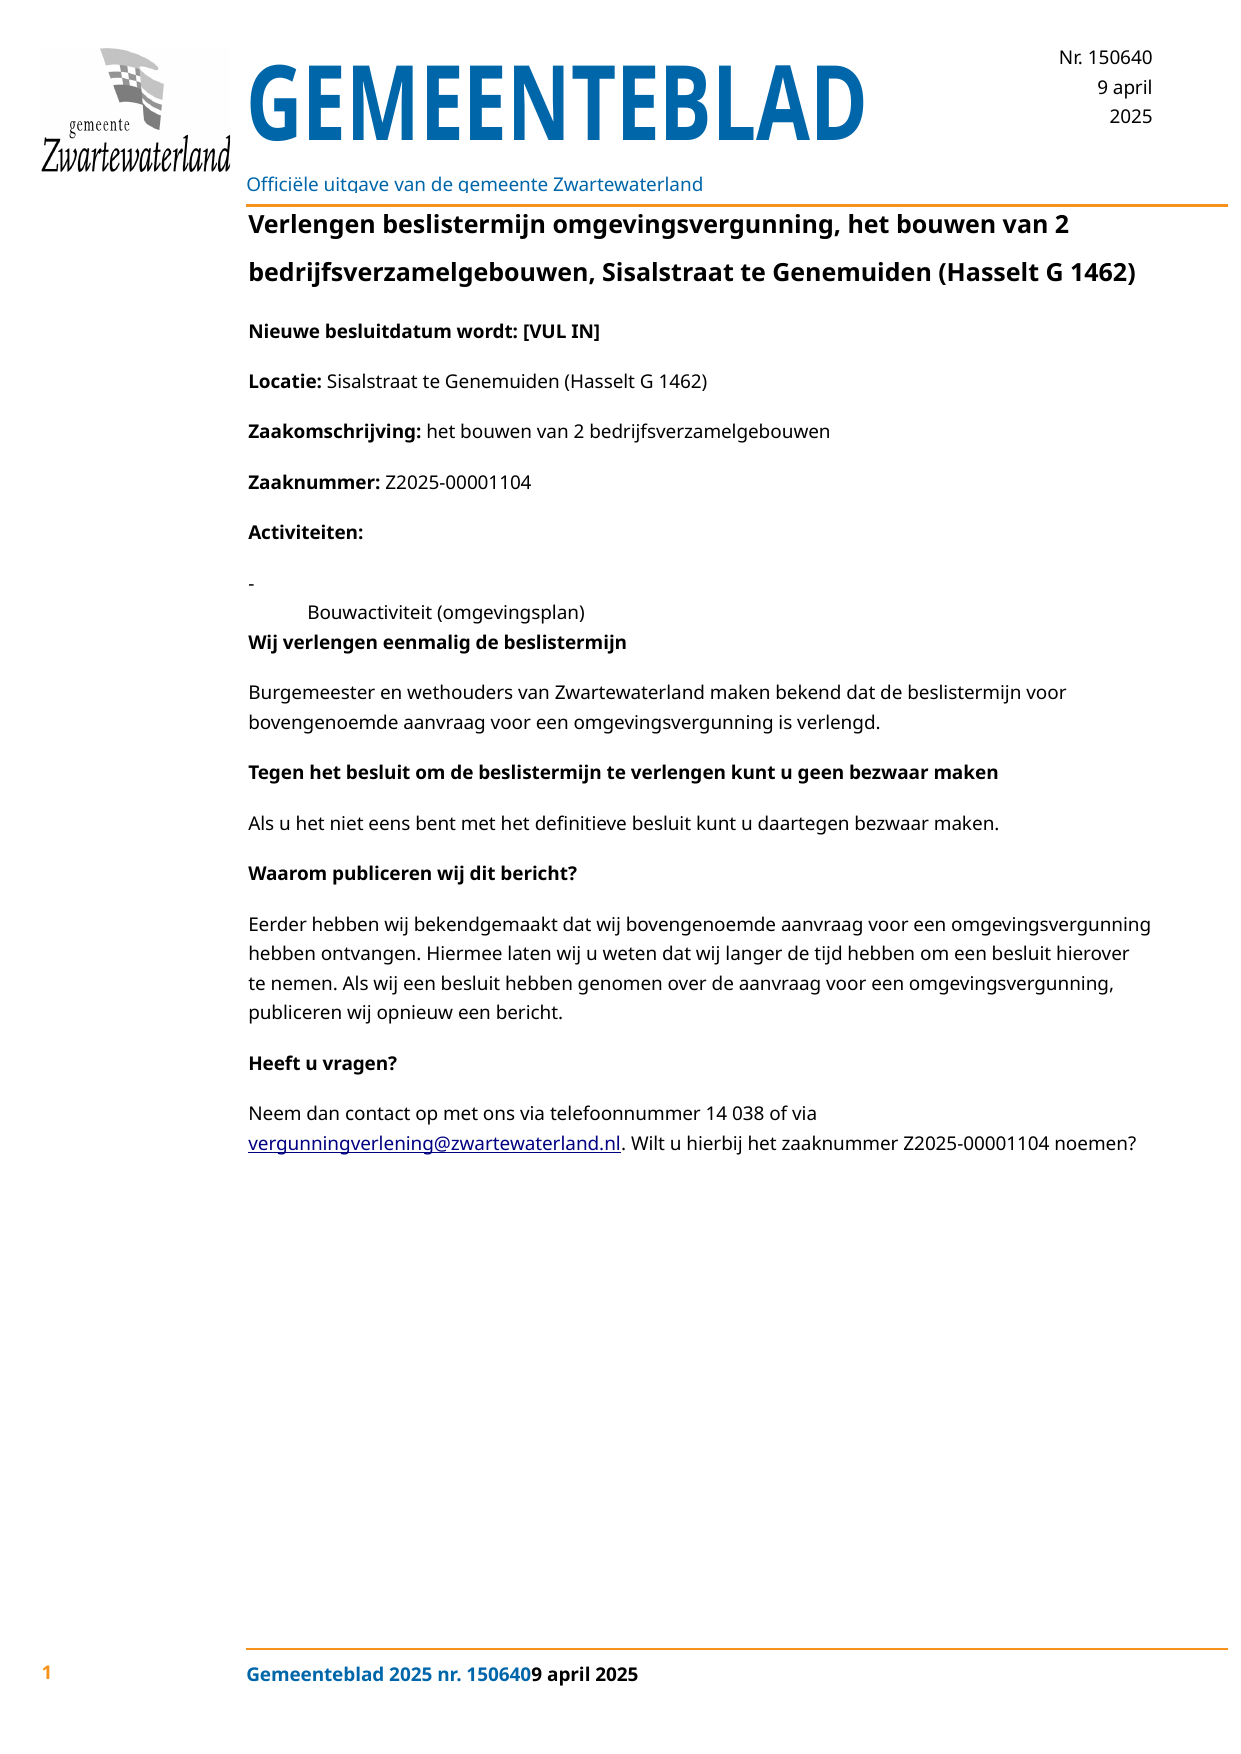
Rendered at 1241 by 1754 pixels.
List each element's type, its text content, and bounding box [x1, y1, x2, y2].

text Waarom publiceren wij dit bericht? [248, 860, 1152, 886]
text Burgemeester en wethouders van Zwartewaterland maken bekend dat de beslistermijn voor bovengenoemde aanvraag voor een omgevingsvergunning is verlengd. [248, 679, 1152, 735]
list Bouwactiviteit (omgevingsplan) [248, 599, 1152, 625]
text Zaakomschrijving: het bouwen van 2 bedrijfsverzamelgebouwen [248, 419, 1152, 444]
text Zaaknummer: Z2025-00001104 [248, 469, 1152, 495]
text Heeft u vragen? [248, 1050, 1152, 1076]
text Eerder hebben wij bekendgemaakt dat wij bovengenoemde aanvraag voor een omgevingsvergunning hebben ontvangen. Hiermee laten wij u weten dat wij langer de tijd hebben om een besluit hierover te nemen. Als wij een besluit hebben genomen over de aanvraag voor een omgevingsvergunning, publiceren wij opnieuw een bericht. [248, 911, 1152, 1025]
text Wij verlengen eenmalig de beslistermijn [248, 629, 1152, 655]
text Verlengen beslistermijn omgevingsvergunning, het bouwen van 2 bedrijfsverzamelgebouwen, Sisalstraat te Genemuiden (Hasselt G 1462) [248, 207, 1152, 288]
text Neem dan contact op met ons via telefoonnummer 14 038 of via vergunningverlening@zwartewaterland.nl. Wilt u hierbij het zaaknummer Z2025-00001104 noemen? [248, 1100, 1152, 1156]
picture [41, 47, 231, 172]
text Locatie: Sisalstraat te Genemuiden (Hasselt G 1462) [248, 368, 1152, 394]
text Nieuwe besluitdatum wordt: [VUL IN] [248, 318, 1152, 344]
text Activiteiten: [248, 519, 1152, 545]
text Als u het niet eens bent met het definitieve besluit kunt u daartegen bezwaar maken. [248, 810, 1152, 836]
text Tegen het besluit om de beslistermijn te verlengen kunt u geen bezwaar maken [248, 759, 1152, 785]
